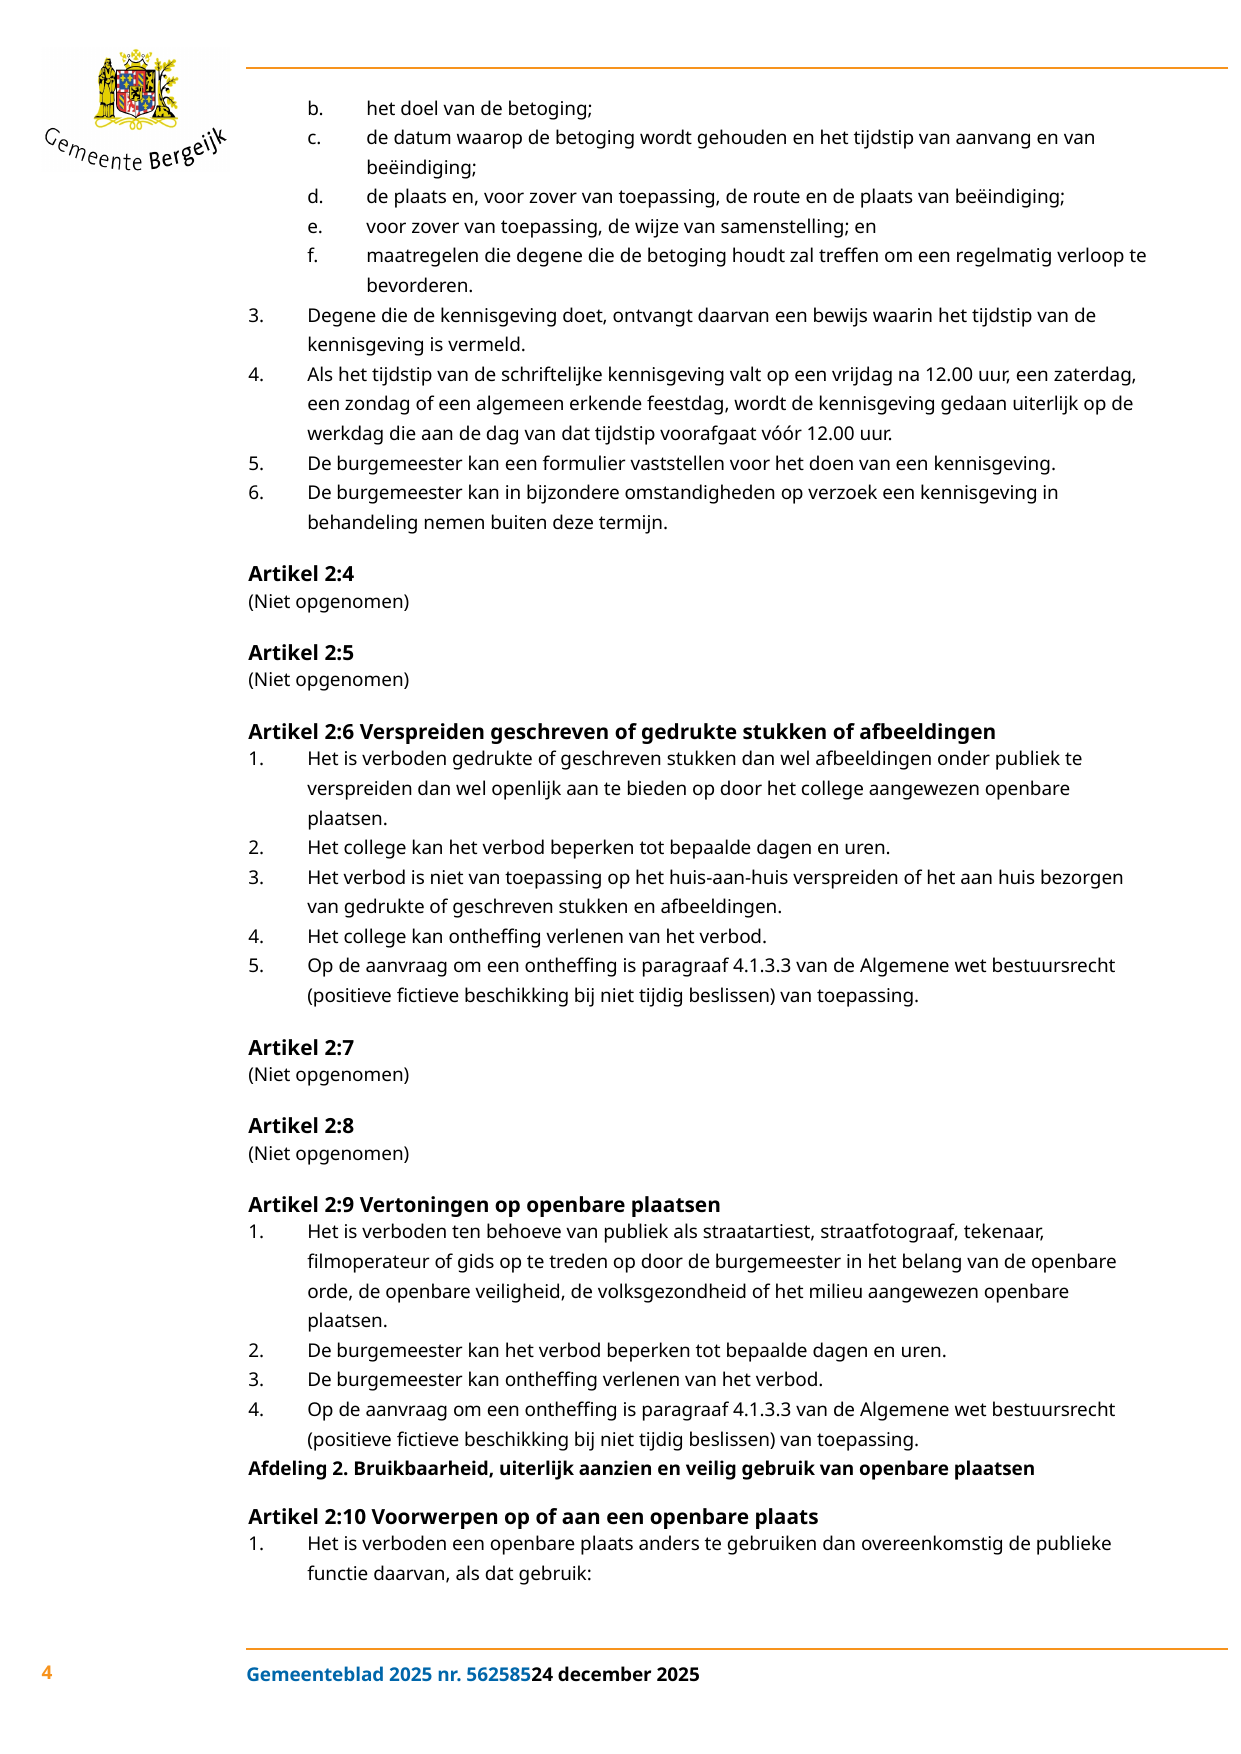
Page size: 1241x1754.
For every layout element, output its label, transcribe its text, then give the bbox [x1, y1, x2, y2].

text Artikel 2:4 [248, 559, 1152, 588]
text Artikel 2:5 [248, 638, 1152, 667]
text (Niet opgenomen) [248, 667, 1152, 692]
list het doel van de betoging; [307, 95, 1152, 121]
text Artikel 2:8 [248, 1111, 1152, 1140]
list Op de aanvraag om een ontheffing is paragraaf 4.1.3.3 van de Algemene wet bestuursrecht (positieve fictieve beschikking bij niet tijdig beslissen) van toepassing. [248, 953, 1152, 1008]
picture [41, 47, 231, 172]
list De burgemeester kan in bijzondere omstandigheden op verzoek een kennisgeving in behandeling nemen buiten deze termijn. [248, 479, 1152, 535]
text Artikel 2:7 [248, 1033, 1152, 1061]
list de datum waarop de betoging wordt gehouden en het tijdstip van aanvang en van beëindiging; [307, 124, 1152, 180]
list Het college kan het verbod beperken tot bepaalde dagen en uren. [248, 834, 1152, 860]
list de plaats en, voor zover van toepassing, de route en de plaats van beëindiging; [307, 183, 1152, 209]
text (Niet opgenomen) [248, 1140, 1152, 1166]
list De burgemeester kan ontheffing verlenen van het verbod. [248, 1367, 1152, 1392]
list Als het tijdstip van de schriftelijke kennisgeving valt op een vrijdag na 12.00 uur, een zaterdag, een zondag of een algemeen erkende feestdag, wordt de kennisgeving gedaan uiterlijk op de werkdag die aan de dag van dat tijdstip voorafgaat vóór 12.00 uur. [248, 361, 1152, 446]
list Het is verboden een openbare plaats anders te gebruiken dan overeenkomstig de publieke functie daarvan, als dat gebruik: [248, 1530, 1152, 1586]
text Artikel 2:9 Vertoningen op openbare plaatsen [248, 1190, 1152, 1219]
list Op de aanvraag om een ontheffing is paragraaf 4.1.3.3 van de Algemene wet bestuursrecht (positieve fictieve beschikking bij niet tijdig beslissen) van toepassing. [248, 1396, 1152, 1452]
text Artikel 2:6 Verspreiden geschreven of gedrukte stukken of afbeeldingen [248, 717, 1152, 746]
list Het is verboden ten behoeve van publiek als straatartiest, straatfotograaf, tekenaar, filmoperateur of gids op te treden op door de burgemeester in het belang van de openbare orde, de openbare veiligheid, de volksgezondheid of het milieu aangewezen openbare plaatsen. [248, 1219, 1152, 1333]
text Afdeling 2. Bruikbaarheid, uiterlijk aanzien en veilig gebruik van openbare plaatsen [248, 1455, 1152, 1481]
text (Niet opgenomen) [248, 588, 1152, 613]
list maatregelen die degene die de betoging houdt zal treffen om een regelmatig verloop te bevorderen. [307, 243, 1152, 298]
list voor zover van toepassing, de wijze van samenstelling; en [307, 213, 1152, 239]
list Degene die de kennisgeving doet, ontvangt daarvan een bewijs waarin het tijdstip van de kennisgeving is vermeld. [248, 302, 1152, 357]
list De burgemeester kan het verbod beperken tot bepaalde dagen en uren. [248, 1337, 1152, 1363]
list Het verbod is niet van toepassing op het huis-aan-huis verspreiden of het aan huis bezorgen van gedrukte of geschreven stukken en afbeeldingen. [248, 864, 1152, 919]
text (Niet opgenomen) [248, 1061, 1152, 1087]
list Het is verboden gedrukte of geschreven stukken dan wel afbeeldingen onder publiek te verspreiden dan wel openlijk aan te bieden op door het college aangewezen openbare plaatsen. [248, 746, 1152, 830]
list De burgemeester kan een formulier vaststellen voor het doen van een kennisgeving. [248, 450, 1152, 476]
text Artikel 2:10 Voorwerpen op of aan een openbare plaats [248, 1502, 1152, 1530]
list Het college kan ontheffing verlenen van het verbod. [248, 923, 1152, 949]
